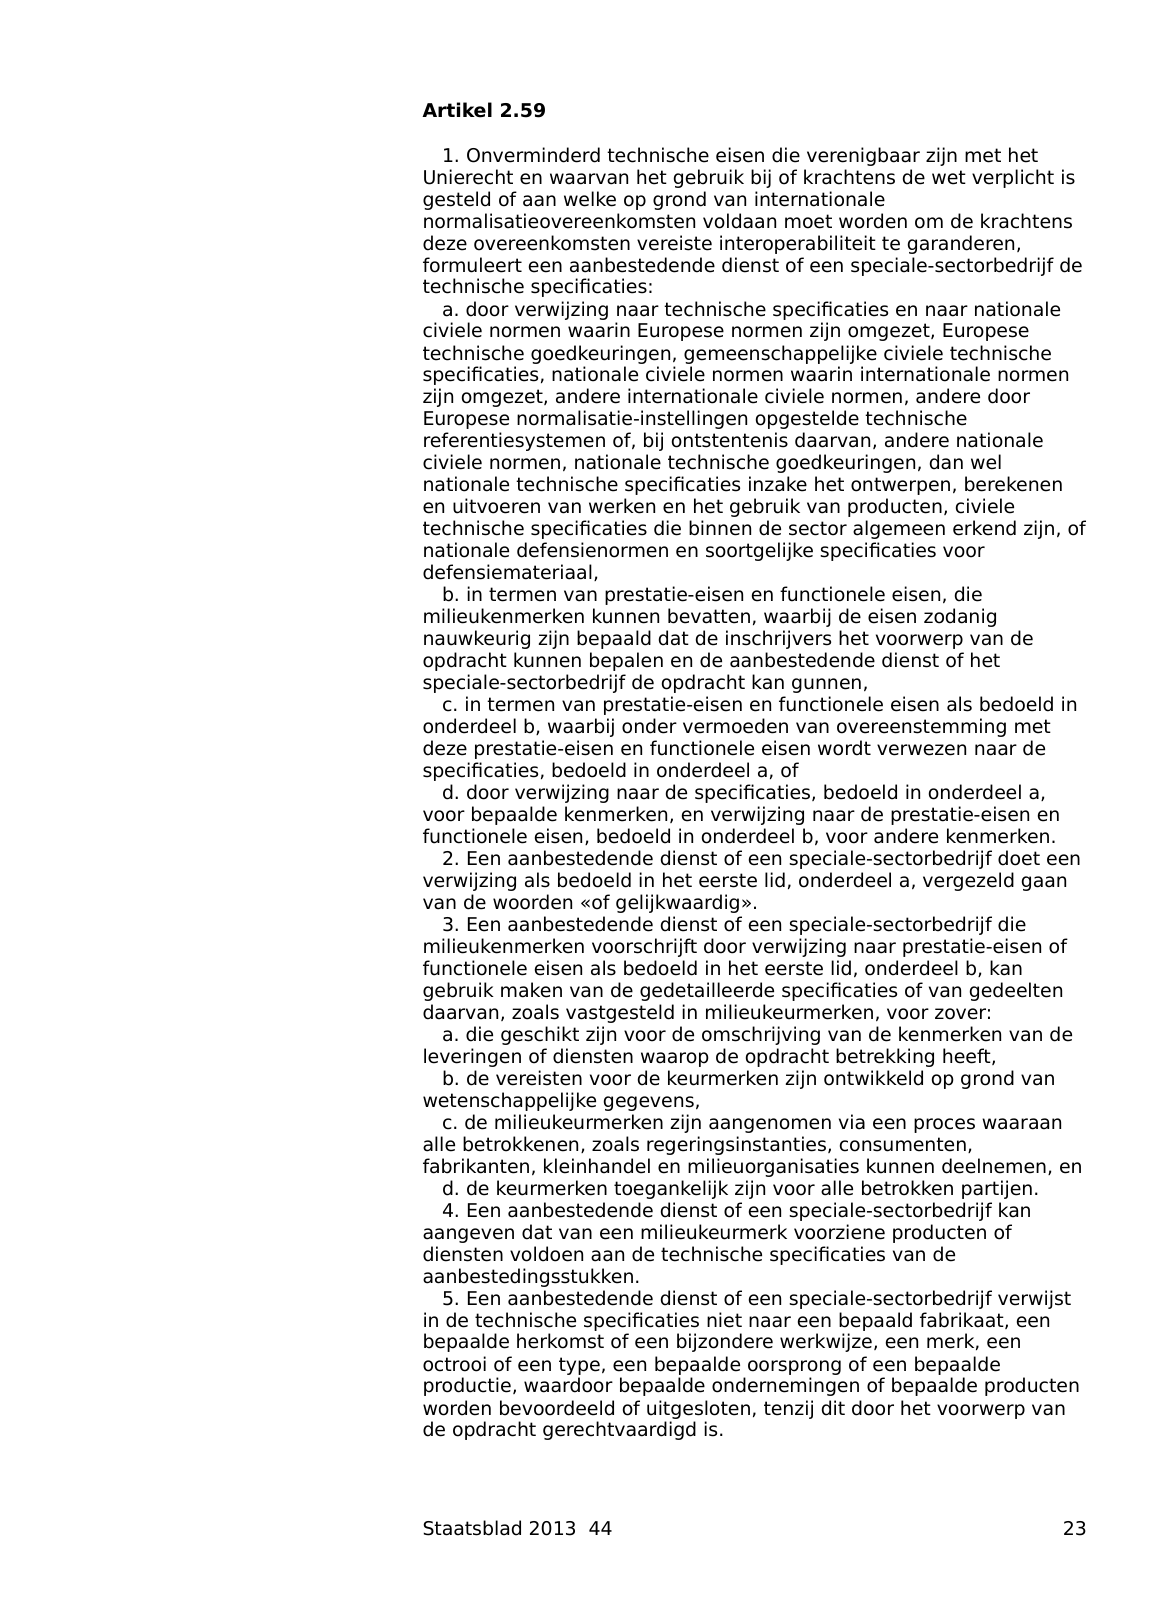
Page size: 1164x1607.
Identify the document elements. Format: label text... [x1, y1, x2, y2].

text c. de milieukeurmerken zijn aangenomen via een proces waaraan alle betrokkenen, zoals regeringsinstanties, consumenten, fabrikanten, kleinhandel en milieuorganisaties kunnen deelnemen, en [422, 1112, 1087, 1178]
text a. door verwijzing naar technische specificaties en naar nationale civiele normen waarin Europese normen zijn omgezet, Europese technische goedkeuringen, gemeenschappelijke civiele technische specificaties, nationale civiele normen waarin internationale normen zijn omgezet, andere internationale civiele normen, andere door Europese normalisatie-instellingen opgestelde technische referentiesystemen of, bij ontstentenis daarvan, andere nationale civiele normen, nationale technische goedkeuringen, dan wel nationale technische specificaties inzake het ontwerpen, berekenen en uitvoeren van werken en het gebruik van producten, civiele technische specificaties die binnen de sector algemeen erkend zijn, of nationale defensienormen en soortgelijke specificaties voor defensiemateriaal, [422, 298, 1087, 584]
text b. in termen van prestatie-eisen en functionele eisen, die milieukenmerken kunnen bevatten, waarbij de eisen zodanig nauwkeurig zijn bepaald dat de inschrijvers het voorwerp van de opdracht kunnen bepalen en de aanbestedende dienst of het speciale-sectorbedrijf de opdracht kan gunnen, [422, 584, 1087, 694]
text d. door verwijzing naar de specificaties, bedoeld in onderdeel a, voor bepaalde kenmerken, en verwijzing naar de prestatie-eisen en functionele eisen, bedoeld in onderdeel b, voor andere kenmerken. [422, 782, 1087, 848]
text a. die geschikt zijn voor de omschrijving van de kenmerken van de leveringen of diensten waarop de opdracht betrekking heeft, [422, 1024, 1087, 1068]
text 1. Onverminderd technische eisen die verenigbaar zijn met het Unierecht en waarvan het gebruik bij of krachtens de wet verplicht is gesteld of aan welke op grond van internationale normalisatieovereenkomsten voldaan moet worden om de krachtens deze overeenkomsten vereiste interoperabiliteit te garanderen, formuleert een aanbestedende dienst of een speciale-sectorbedrijf de technische specificaties: [422, 144, 1087, 298]
text 2. Een aanbestedende dienst of een speciale-sectorbedrijf doet een verwijzing als bedoeld in het eerste lid, onderdeel a, vergezeld gaan van de woorden «of gelijkwaardig». [422, 848, 1087, 914]
text 5. Een aanbestedende dienst of een speciale-sectorbedrijf verwijst in de technische specificaties niet naar een bepaald fabrikaat, een bepaalde herkomst of een bijzondere werkwijze, een merk, een octrooi of een type, een bepaalde oorsprong of een bepaalde productie, waardoor bepaalde ondernemingen of bepaalde producten worden bevoordeeld of uitgesloten, tenzij dit door het voorwerp van de opdracht gerechtvaardigd is. [422, 1287, 1087, 1441]
text d. de keurmerken toegankelijk zijn voor alle betrokken partijen. [422, 1178, 1087, 1199]
subtitle Artikel 2.59 [422, 100, 1087, 122]
text 4. Een aanbestedende dienst of een speciale-sectorbedrijf kan aangeven dat van een milieukeurmerk voorziene producten of diensten voldoen aan de technische specificaties van de aanbestedingsstukken. [422, 1199, 1087, 1287]
text b. de vereisten voor de keurmerken zijn ontwikkeld op grond van wetenschappelijke gegevens, [422, 1068, 1087, 1112]
text 3. Een aanbestedende dienst of een speciale-sectorbedrijf die milieukenmerken voorschrijft door verwijzing naar prestatie-eisen of functionele eisen als bedoeld in het eerste lid, onderdeel b, kan gebruik maken van de gedetailleerde specificaties of van gedeelten daarvan, zoals vastgesteld in milieukeurmerken, voor zover: [422, 914, 1087, 1024]
text c. in termen van prestatie-eisen en functionele eisen als bedoeld in onderdeel b, waarbij onder vermoeden van overeenstemming met deze prestatie-eisen en functionele eisen wordt verwezen naar de specificaties, bedoeld in onderdeel a, of [422, 694, 1087, 782]
